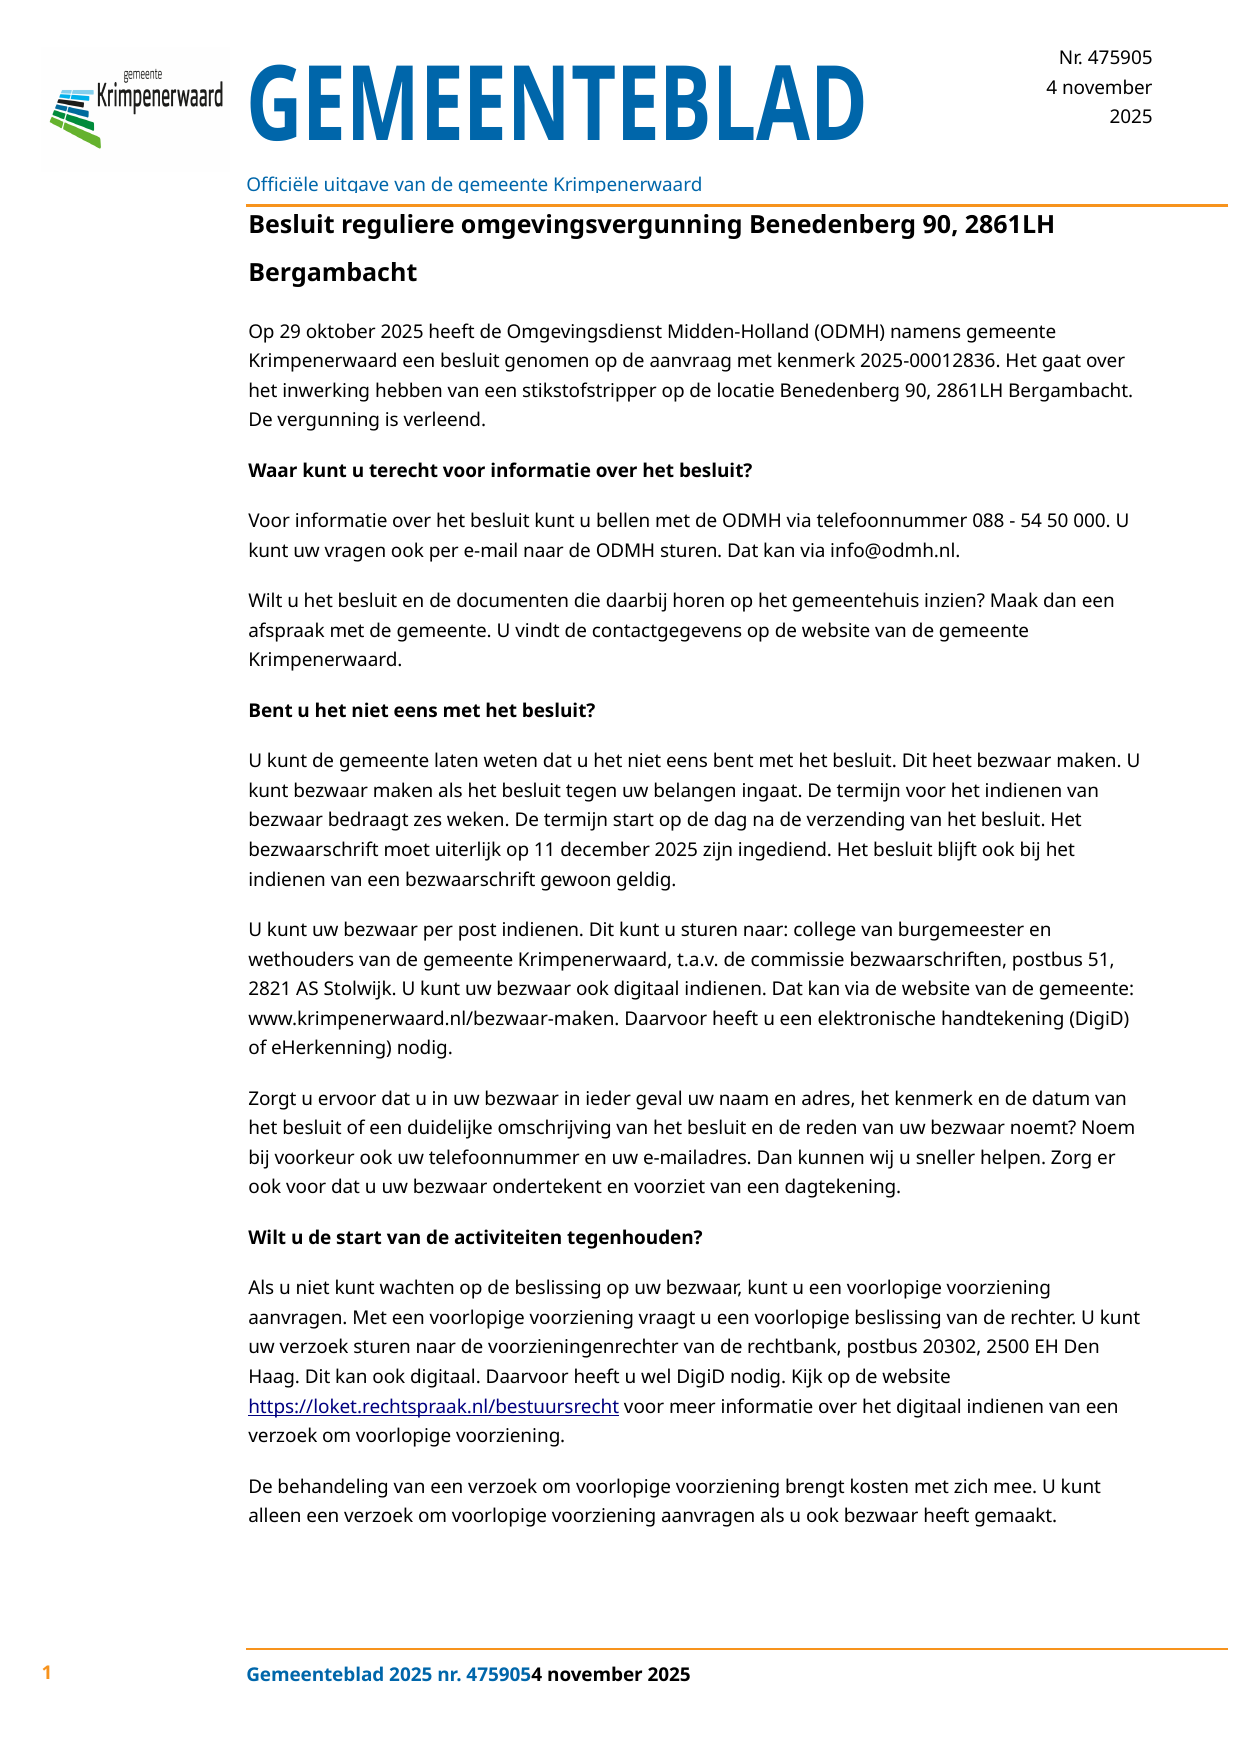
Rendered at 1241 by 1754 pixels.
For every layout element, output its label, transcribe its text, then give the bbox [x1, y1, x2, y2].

text Bent u het niet eens met het besluit? [248, 697, 1152, 723]
text De behandeling van een verzoek om voorlopige voorziening brengt kosten met zich mee. U kunt alleen een verzoek om voorlopige voorziening aanvragen als u ook bezwaar heeft gemaakt. [248, 1473, 1152, 1528]
text Wilt u het besluit en de documenten die daarbij horen op het gemeentehuis inzien? Maak dan een afspraak met de gemeente. U vindt de contactgegevens op de website van de gemeente Krimpenerwaard. [248, 587, 1152, 672]
text Zorgt u ervoor dat u in uw bezwaar in ieder geval uw naam en adres, het kenmerk en de datum van het besluit of een duidelijke omschrijving van het besluit en de reden van uw bezwaar noemt? Noem bij voorkeur ook uw telefoonnummer en uw e-mailadres. Dan kunnen wij u sneller helpen. Zorg er ook voor dat u uw bezwaar ondertekent en voorziet van een dagtekening. [248, 1085, 1152, 1199]
text Besluit reguliere omgevingsvergunning Benedenberg 90, 2861LH Bergambacht [248, 207, 1152, 288]
text Wilt u de start van de activiteiten tegenhouden? [248, 1224, 1152, 1250]
text Voor informatie over het besluit kunt u bellen met de ODMH via telefoonnummer 088 - 54 50 000. U kunt uw vragen ook per e-mail naar de ODMH sturen. Dat kan via info@odmh.nl. [248, 507, 1152, 563]
text Als u niet kunt wachten op de beslissing op uw bezwaar, kunt u een voorlopige voorziening aanvragen. Met een voorlopige voorziening vraagt u een voorlopige beslissing van de rechter. U kunt uw verzoek sturen naar de voorzieningenrechter van de rechtbank, postbus 20302, 2500 EH Den Haag. Dit kan ook digitaal. Daarvoor heeft u wel DigiD nodig. Kijk op de website https://loket.rechtspraak.nl/bestuursrecht voor meer informatie over het digitaal indienen van een verzoek om voorlopige voorziening. [248, 1274, 1152, 1448]
text U kunt uw bezwaar per post indienen. Dit kunt u sturen naar: college van burgemeester en wethouders van de gemeente Krimpenerwaard, t.a.v. de commissie bezwaarschriften, postbus 51, 2821 AS Stolwijk. U kunt uw bezwaar ook digitaal indienen. Dat kan via de website van de gemeente: www.krimpenerwaard.nl/bezwaar-maken. Daarvoor heeft u een elektronische handtekening (DigiD) of eHerkenning) nodig. [248, 916, 1152, 1060]
picture [41, 47, 231, 172]
text U kunt de gemeente laten weten dat u het niet eens bent met het besluit. Dit heet bezwaar maken. U kunt bezwaar maken als het besluit tegen uw belangen ingaat. De termijn voor het indienen van bezwaar bedraagt zes weken. De termijn start op de dag na de verzending van het besluit. Het bezwaarschrift moet uiterlijk op 11 december 2025 zijn ingediend. Het besluit blijft ook bij het indienen van een bezwaarschrift gewoon geldig. [248, 747, 1152, 892]
text Op 29 oktober 2025 heeft de Omgevingsdienst Midden-Holland (ODMH) namens gemeente Krimpenerwaard een besluit genomen op de aanvraag met kenmerk 2025-00012836. Het gaat over het inwerking hebben van een stikstofstripper op de locatie Benedenberg 90, 2861LH Bergambacht. De vergunning is verleend. [248, 318, 1152, 432]
text Waar kunt u terecht voor informatie over het besluit? [248, 457, 1152, 483]
